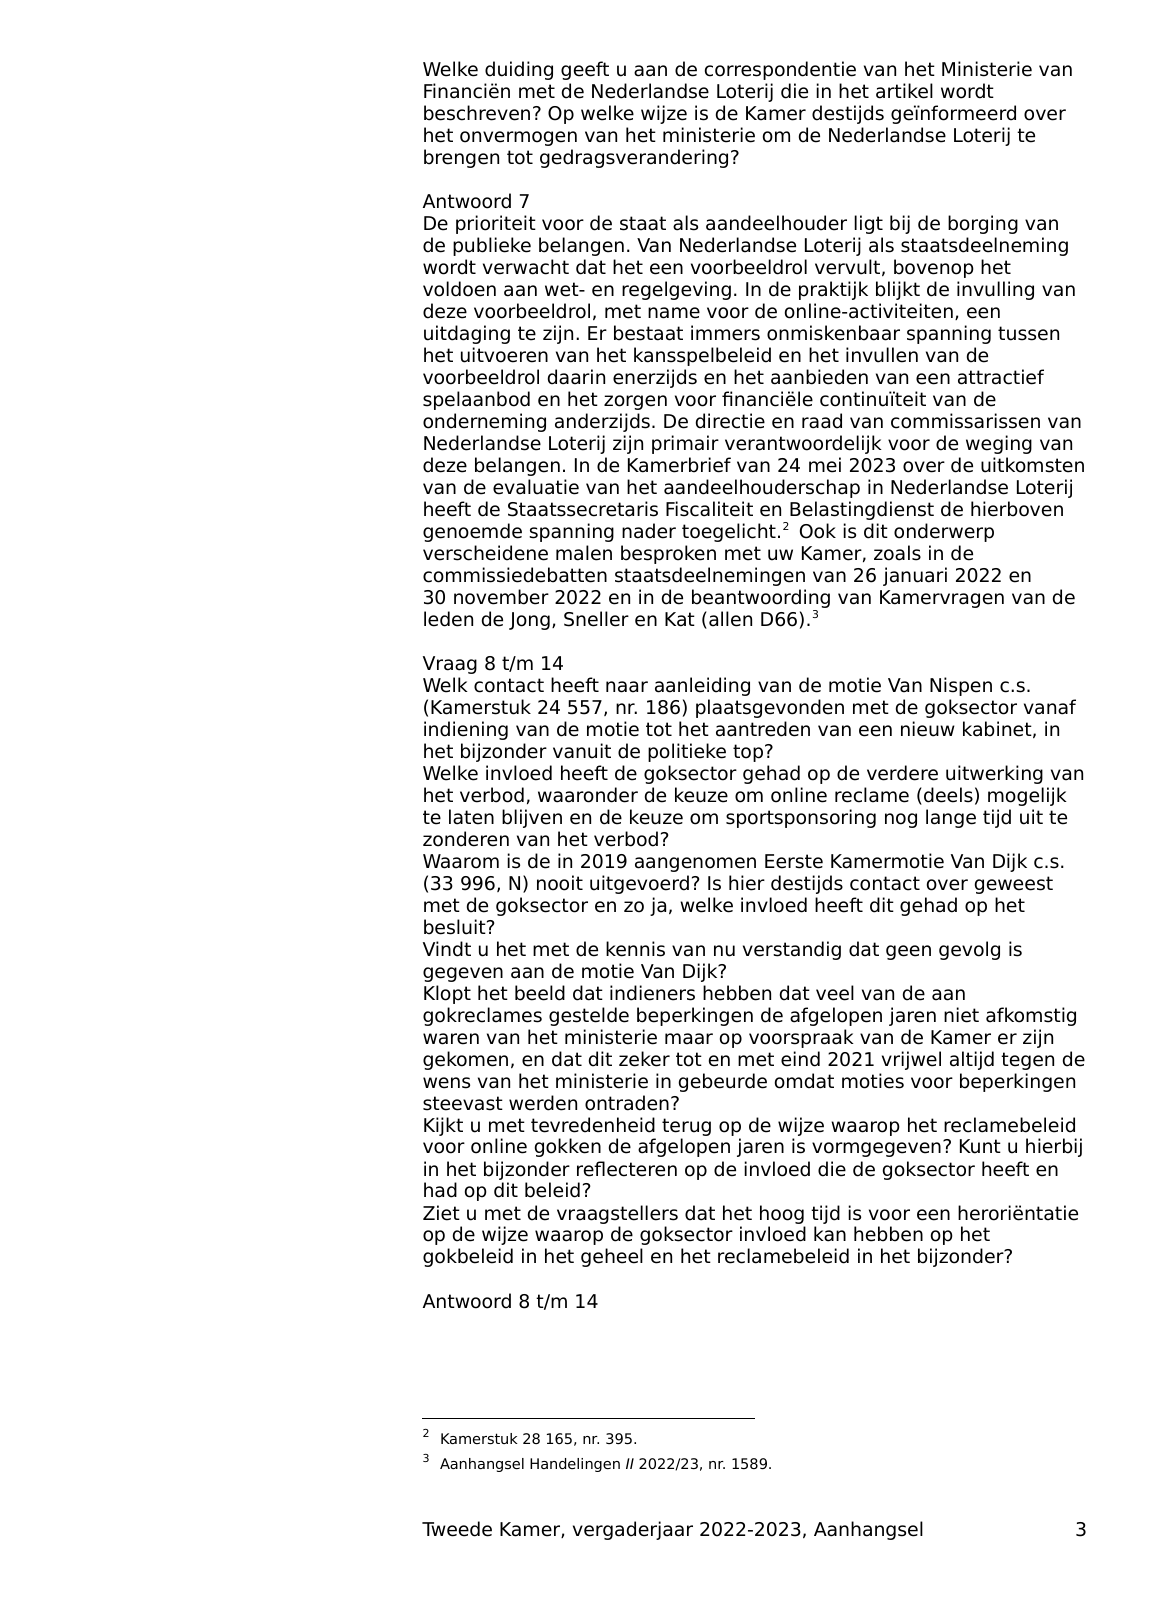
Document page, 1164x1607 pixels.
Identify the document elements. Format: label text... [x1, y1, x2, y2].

text Aanhangsel Handelingen II 2022/23, nr. 1589. [422, 1452, 1087, 1474]
text Klopt het beeld dat indieners hebben dat veel van de aan gokreclames gestelde beperkingen de afgelopen jaren niet afkomstig waren van het ministerie maar op voorspraak van de Kamer er zijn gekomen, en dat dit zeker tot en met eind 2021 vrijwel altijd tegen de wens van het ministerie in gebeurde omdat moties voor beperkingen steevast werden ontraden? [422, 983, 1087, 1114]
text Welke duiding geeft u aan de correspondentie van het Ministerie van Financiën met de Nederlandse Loterij die in het artikel wordt beschreven? Op welke wijze is de Kamer destijds geïnformeerd over het onvermogen van het ministerie om de Nederlandse Loterij te brengen tot gedragsverandering? [422, 59, 1087, 169]
text Kamerstuk 28 165, nr. 395. [422, 1427, 1087, 1449]
text Kijkt u met tevredenheid terug op de wijze waarop het reclamebeleid voor online gokken de afgelopen jaren is vormgegeven? Kunt u hierbij in het bijzonder reflecteren op de invloed die de goksector heeft en had op dit beleid? [422, 1114, 1087, 1202]
text Welke invloed heeft de goksector gehad op de verdere uitwerking van het verbod, waaronder de keuze om online reclame (deels) mogelijk te laten blijven en de keuze om sportsponsoring nog lange tijd uit te zonderen van het verbod? [422, 763, 1087, 851]
text Waarom is de in 2019 aangenomen Eerste Kamermotie Van Dijk c.s. (33 996, N) nooit uitgevoerd? Is hier destijds contact over geweest met de goksector en zo ja, welke invloed heeft dit gehad op het besluit? [422, 851, 1087, 939]
text Vindt u het met de kennis van nu verstandig dat geen gevolg is gegeven aan de motie Van Dijk? [422, 939, 1087, 983]
text Welk contact heeft naar aanleiding van de motie Van Nispen c.s. (Kamerstuk 24 557, nr. 186) plaatsgevonden met de goksector vanaf indiening van de motie tot het aantreden van een nieuw kabinet, in het bijzonder vanuit de politieke top? [422, 675, 1087, 763]
text De prioriteit voor de staat als aandeelhouder ligt bij de borging van de publieke belangen. Van Nederlandse Loterij als staatsdeelneming wordt verwacht dat het een voorbeeldrol vervult, bovenop het voldoen aan wet- en regelgeving. In de praktijk blijkt de invulling van deze voorbeeldrol, met name voor de online-activiteiten, een uitdaging te zijn. Er bestaat immers onmiskenbaar spanning tussen het uitvoeren van het kansspelbeleid en het invullen van de voorbeeldrol daarin enerzijds en het aanbieden van een attractief spelaanbod en het zorgen voor financiële continuïteit van de onderneming anderzijds. De directie en raad van commissarissen van Nederlandse Loterij zijn primair verantwoordelijk voor de weging van deze belangen. In de Kamerbrief van 24 mei 2023 over de uitkomsten van de evaluatie van het aandeelhouderschap in Nederlandse Loterij heeft de Staatssecretaris Fiscaliteit en Belastingdienst de hierboven genoemde spanning nader toegelicht. Ook is dit onderwerp verscheidene malen besproken met uw Kamer, zoals in de commissiedebatten staatsdeelnemingen van 26 januari 2022 en 30 november 2022 en in de beantwoording van Kamervragen van de leden de Jong, Sneller en Kat (allen D66). [422, 213, 1087, 631]
text Vraag 8 t/m 14 [422, 653, 1087, 675]
text Antwoord 8 t/m 14 [422, 1291, 1087, 1312]
text Antwoord 7 [422, 191, 1087, 213]
text Ziet u met de vraagstellers dat het hoog tijd is voor een heroriëntatie op de wijze waarop de goksector invloed kan hebben op het gokbeleid in het geheel en het reclamebeleid in het bijzonder? [422, 1202, 1087, 1268]
